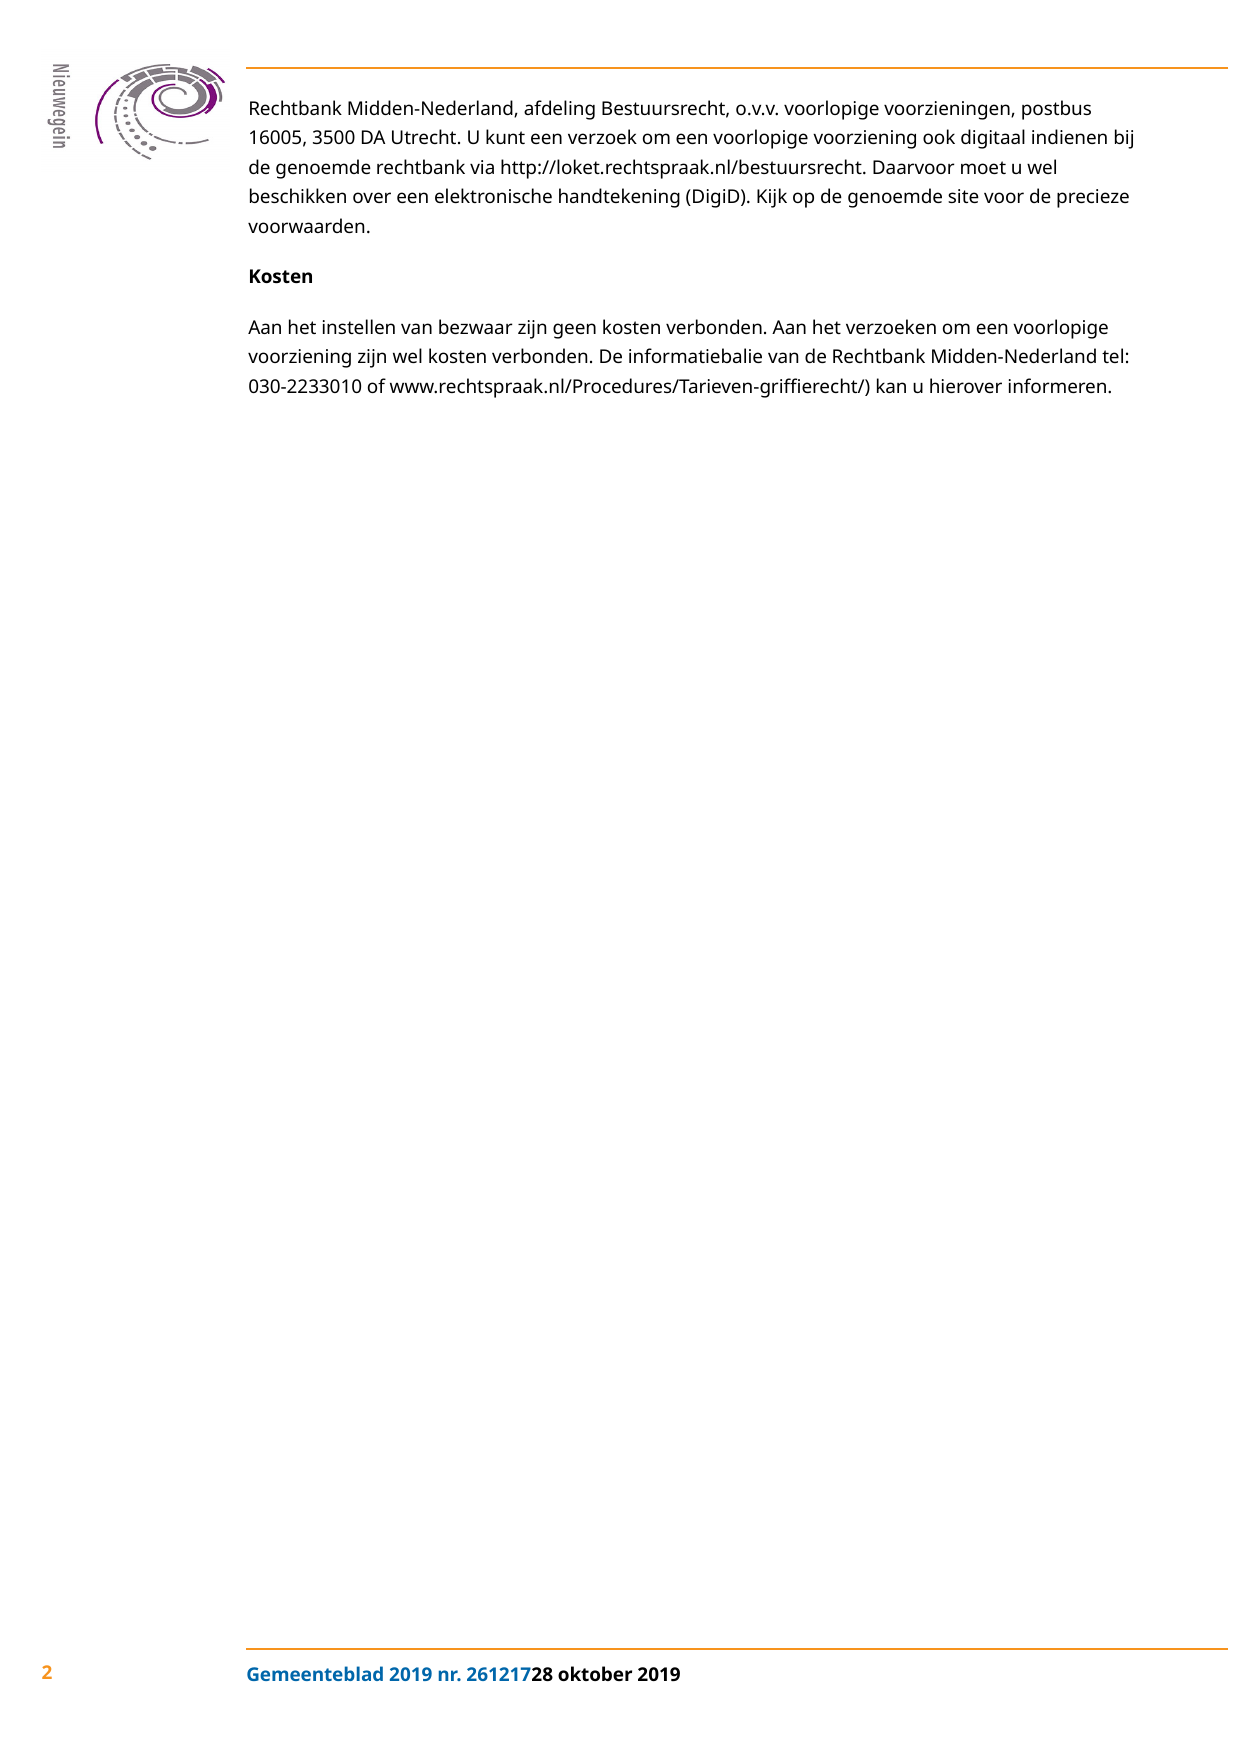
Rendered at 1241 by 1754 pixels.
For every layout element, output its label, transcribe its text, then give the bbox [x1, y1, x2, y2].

text Aan het instellen van bezwaar zijn geen kosten verbonden. Aan het verzoeken om een voorlopige voorziening zijn wel kosten verbonden. De informatiebalie van de Rechtbank Midden-Nederland tel: 030-2233010 of www.rechtspraak.nl/Procedures/Tarieven-griffierecht/) kan u hierover informeren. [248, 314, 1152, 399]
text Rechtbank Midden-Nederland, afdeling Bestuursrecht, o.v.v. voorlopige voorzieningen, postbus 16005, 3500 DA Utrecht. U kunt een verzoek om een voorlopige voorziening ook digitaal indienen bij de genoemde rechtbank via http://loket.rechtspraak.nl/bestuursrecht. Daarvoor moet u wel beschikken over een elektronische handtekening (DigiD). Kijk op de genoemde site voor de precieze voorwaarden. [248, 95, 1152, 239]
picture [41, 47, 231, 172]
text Kosten [248, 263, 1152, 289]
